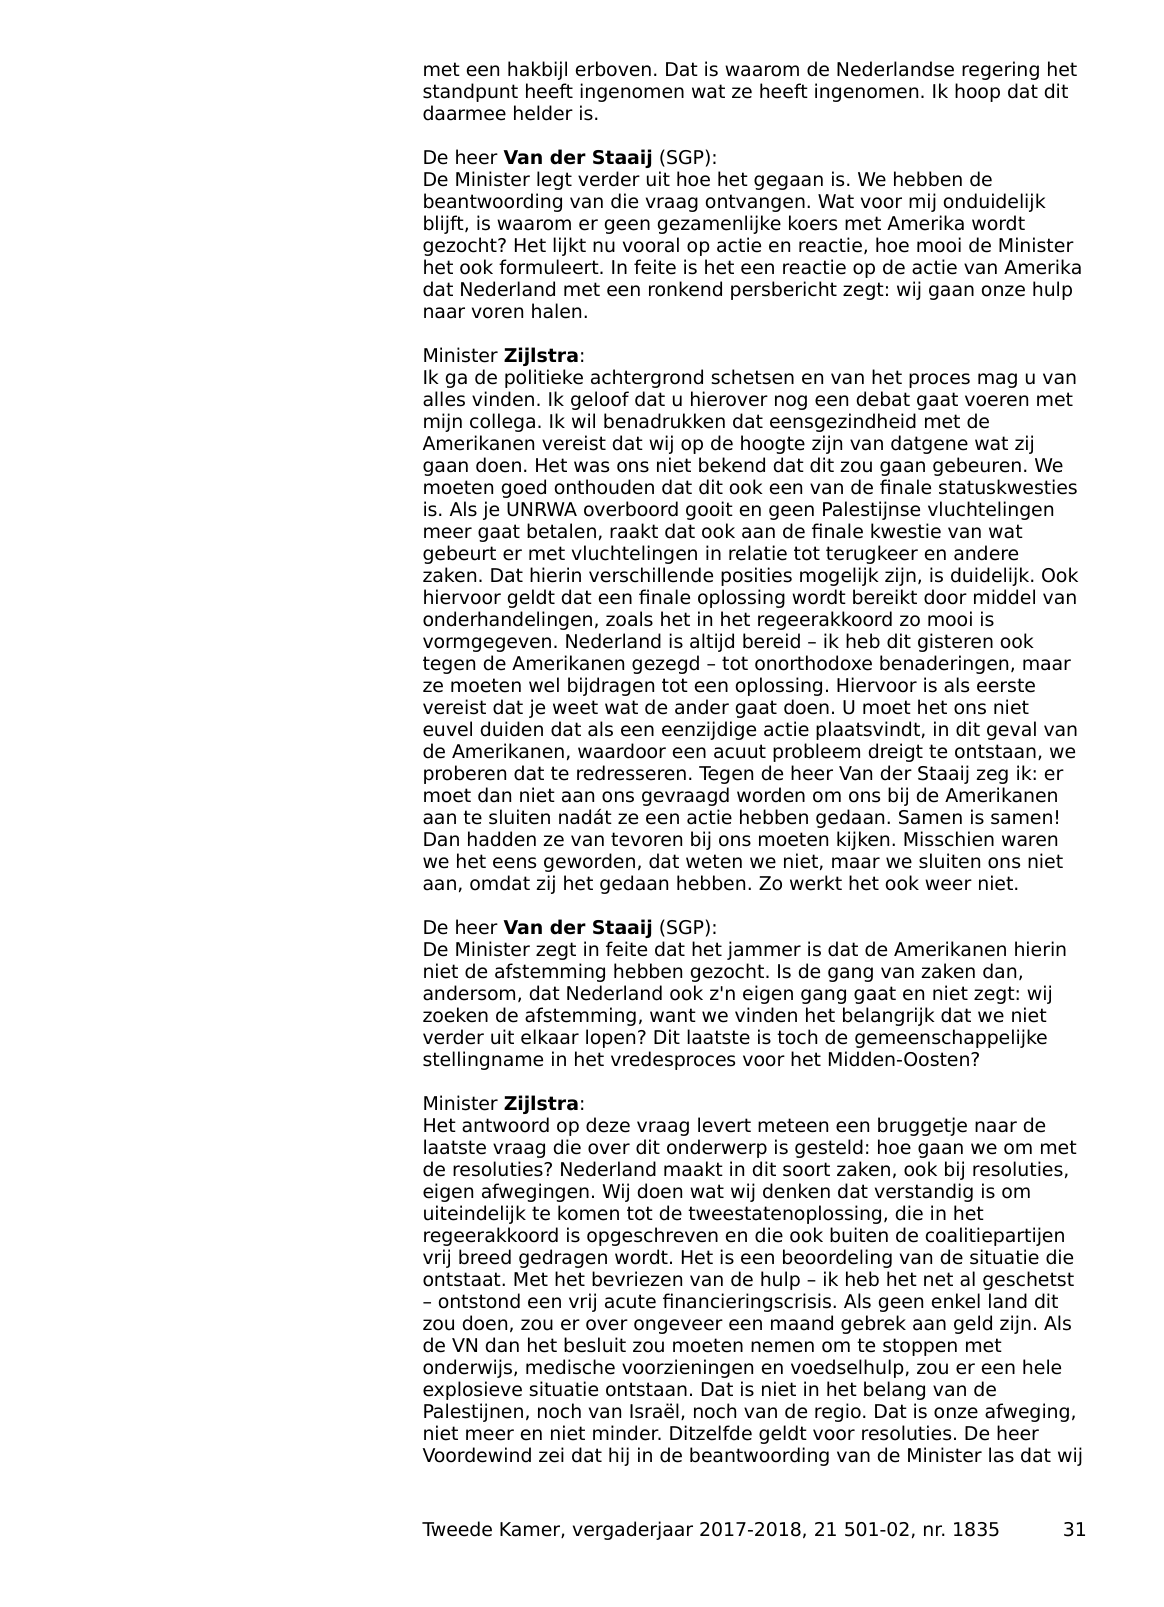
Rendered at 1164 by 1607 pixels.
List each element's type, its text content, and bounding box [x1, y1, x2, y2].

text met een hakbijl erboven. Dat is waarom de Nederlandse regering het standpunt heeft ingenomen wat ze heeft ingenomen. Ik hoop dat dit daarmee helder is. [422, 59, 1087, 125]
text De heer Van der Staaij (SGP): [422, 917, 1087, 939]
text Het antwoord op deze vraag levert meteen een bruggetje naar de laatste vraag die over dit onderwerp is gesteld: hoe gaan we om met de resoluties? Nederland maakt in dit soort zaken, ook bij resoluties, eigen afwegingen. Wij doen wat wij denken dat verstandig is om uiteindelijk te komen tot de tweestatenoplossing, die in het regeerakkoord is opgeschreven en die ook buiten de coalitiepartijen vrij breed gedragen wordt. Het is een beoordeling van de situatie die ontstaat. Met het bevriezen van de hulp – ik heb het net al geschetst – ontstond een vrij acute financieringscrisis. Als geen enkel land dit zou doen, zou er over ongeveer een maand gebrek aan geld zijn. Als de VN dan het besluit zou moeten nemen om te stoppen met onderwijs, medische voorzieningen en voedselhulp, zou er een hele explosieve situatie ontstaan. Dat is niet in het belang van de Palestijnen, noch van Israël, noch van de regio. Dat is onze afweging, niet meer en niet minder. Ditzelfde geldt voor resoluties. De heer Voordewind zei dat hij in de beantwoording van de Minister las dat wij [422, 1115, 1087, 1467]
text Ik ga de politieke achtergrond schetsen en van het proces mag u van alles vinden. Ik geloof dat u hierover nog een debat gaat voeren met mijn collega. Ik wil benadrukken dat eensgezindheid met de Amerikanen vereist dat wij op de hoogte zijn van datgene wat zij gaan doen. Het was ons niet bekend dat dit zou gaan gebeuren. We moeten goed onthouden dat dit ook een van de finale statuskwesties is. Als je UNRWA overboord gooit en geen Palestijnse vluchtelingen meer gaat betalen, raakt dat ook aan de finale kwestie van wat gebeurt er met vluchtelingen in relatie tot terugkeer en andere zaken. Dat hierin verschillende posities mogelijk zijn, is duidelijk. Ook hiervoor geldt dat een finale oplossing wordt bereikt door middel van onderhandelingen, zoals het in het regeerakkoord zo mooi is vormgegeven. Nederland is altijd bereid – ik heb dit gisteren ook tegen de Amerikanen gezegd – tot onorthodoxe benaderingen, maar ze moeten wel bijdragen tot een oplossing. Hiervoor is als eerste vereist dat je weet wat de ander gaat doen. U moet het ons niet euvel duiden dat als een eenzijdige actie plaatsvindt, in dit geval van de Amerikanen, waardoor een acuut probleem dreigt te ontstaan, we proberen dat te redresseren. Tegen de heer Van der Staaij zeg ik: er moet dan niet aan ons gevraagd worden om ons bij de Amerikanen aan te sluiten nadát ze een actie hebben gedaan. Samen is samen! Dan hadden ze van tevoren bij ons moeten kijken. Misschien waren we het eens geworden, dat weten we niet, maar we sluiten ons niet aan, omdat zij het gedaan hebben. Zo werkt het ook weer niet. [422, 367, 1087, 895]
text Minister Zijlstra: [422, 345, 1087, 367]
text Minister Zijlstra: [422, 1093, 1087, 1115]
text De Minister legt verder uit hoe het gegaan is. We hebben de beantwoording van die vraag ontvangen. Wat voor mij onduidelijk blijft, is waarom er geen gezamenlijke koers met Amerika wordt gezocht? Het lijkt nu vooral op actie en reactie, hoe mooi de Minister het ook formuleert. In feite is het een reactie op de actie van Amerika dat Nederland met een ronkend persbericht zegt: wij gaan onze hulp naar voren halen. [422, 169, 1087, 323]
text De Minister zegt in feite dat het jammer is dat de Amerikanen hierin niet de afstemming hebben gezocht. Is de gang van zaken dan, andersom, dat Nederland ook z'n eigen gang gaat en niet zegt: wij zoeken de afstemming, want we vinden het belangrijk dat we niet verder uit elkaar lopen? Dit laatste is toch de gemeenschappelijke stellingname in het vredesproces voor het Midden-Oosten? [422, 939, 1087, 1071]
text De heer Van der Staaij (SGP): [422, 147, 1087, 169]
